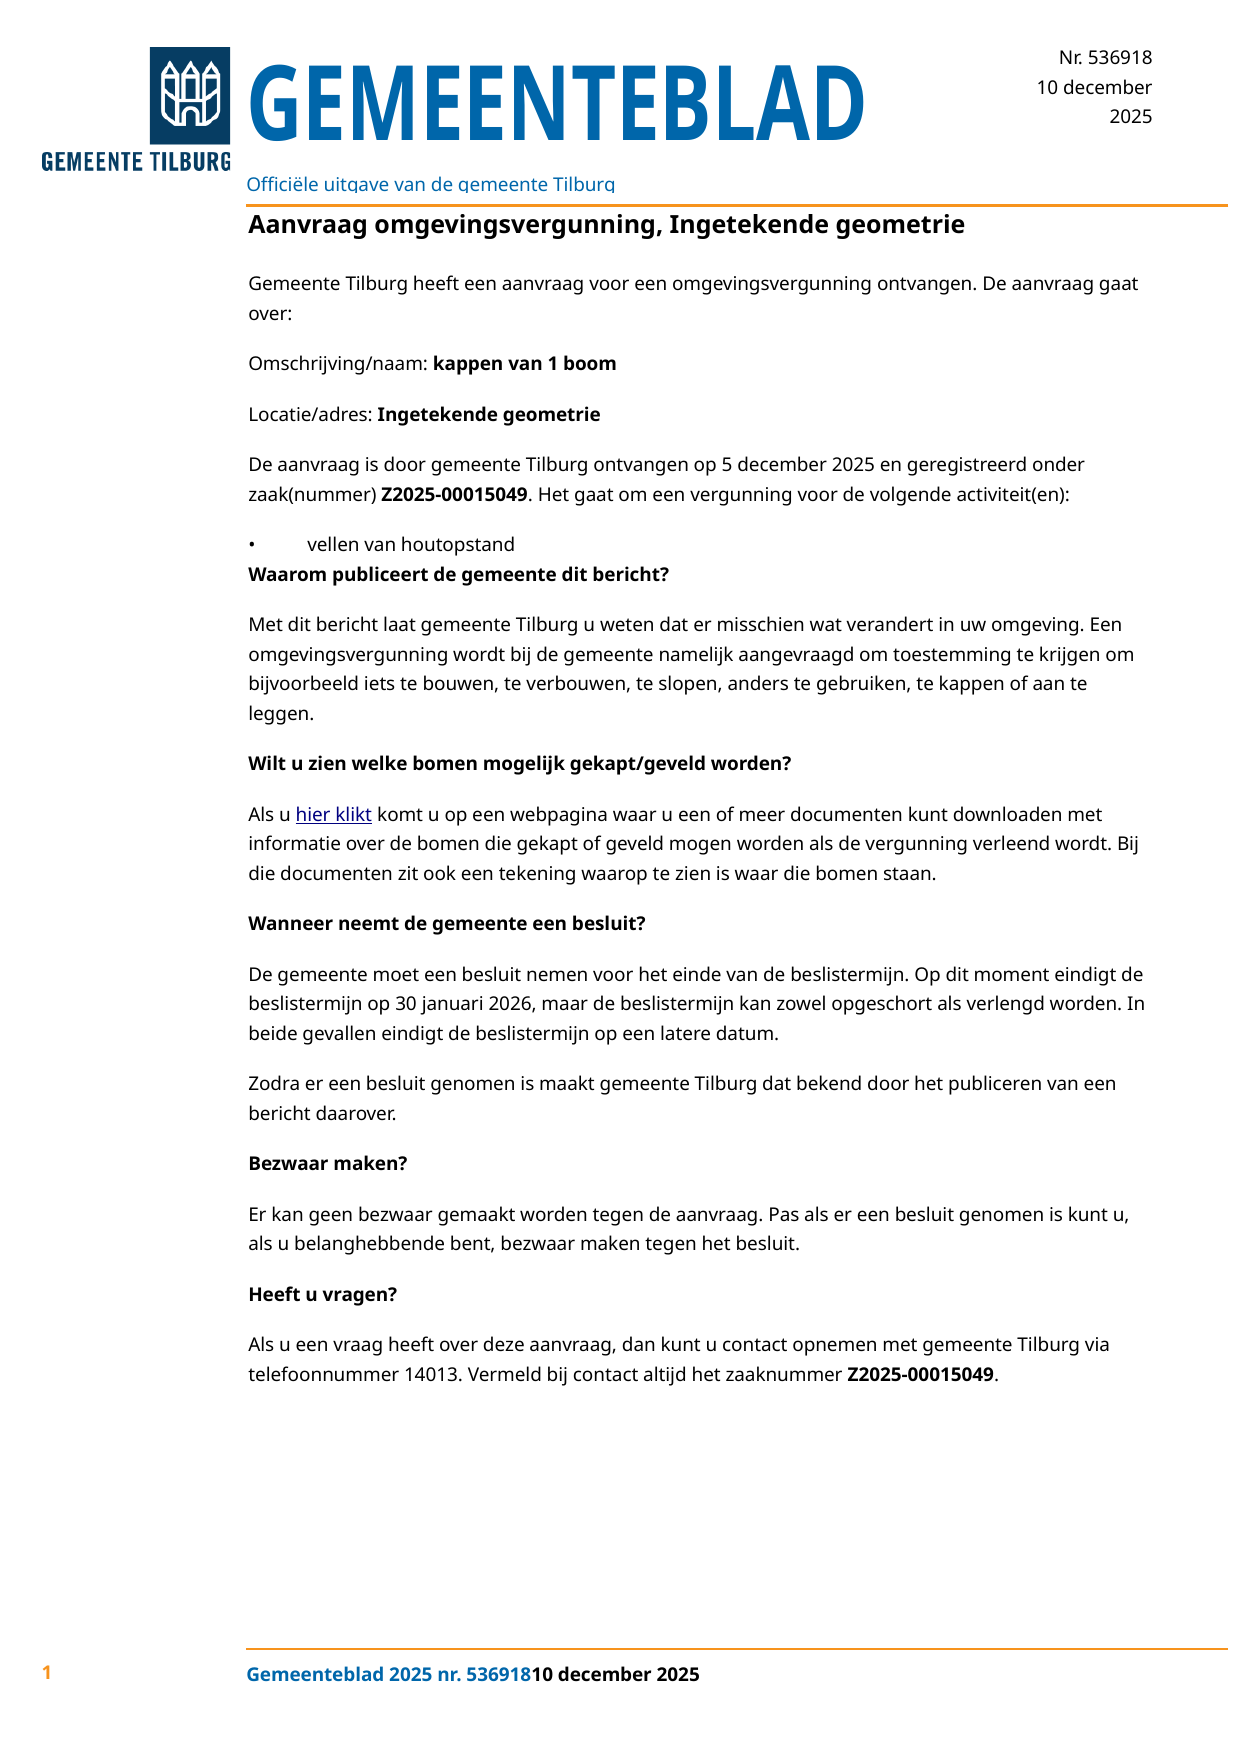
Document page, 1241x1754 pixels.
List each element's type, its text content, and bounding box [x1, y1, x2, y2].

text De aanvraag is door gemeente Tilburg ontvangen op 5 december 2025 en geregistreerd onder zaak(nummer) Z2025-00015049. Het gaat om een vergunning voor de volgende activiteit(en): [248, 451, 1152, 506]
text Bezwaar maken? [248, 1150, 1152, 1176]
text Locatie/adres: Ingetekende geometrie [248, 401, 1152, 426]
text Als u een vraag heeft over deze aanvraag, dan kunt u contact opnemen met gemeente Tilburg via telefoonnummer 14013. Vermeld bij contact altijd het zaaknummer Z2025-00015049. [248, 1331, 1152, 1386]
text De gemeente moet een besluit nemen voor het einde van de beslistermijn. Op dit moment eindigt de beslistermijn op 30 januari 2026, maar de beslistermijn kan zowel opgeschort als verlengd worden. In beide gevallen eindigt de beslistermijn op een latere datum. [248, 961, 1152, 1046]
list vellen van houtopstand [248, 531, 1152, 557]
text Zodra er een besluit genomen is maakt gemeente Tilburg dat bekend door het publiceren van een bericht daarover. [248, 1070, 1152, 1126]
text Wanneer neemt de gemeente een besluit? [248, 910, 1152, 936]
text Er kan geen bezwaar gemaakt worden tegen de aanvraag. Pas als er een besluit genomen is kunt u, als u belanghebbende bent, bezwaar maken tegen het besluit. [248, 1201, 1152, 1256]
picture [41, 47, 231, 172]
text Omschrijving/naam: kappen van 1 boom [248, 350, 1152, 376]
text Waarom publiceert de gemeente dit bericht? [248, 561, 1152, 586]
text Aanvraag omgevingsvergunning, Ingetekende geometrie [248, 207, 1152, 241]
text Gemeente Tilburg heeft een aanvraag voor een omgevingsvergunning ontvangen. De aanvraag gaat over: [248, 270, 1152, 326]
text Heeft u vragen? [248, 1281, 1152, 1306]
text Als u hier klikt komt u op een webpagina waar u een of meer documenten kunt downloaden met informatie over de bomen die gekapt of geveld mogen worden als de vergunning verleend wordt. Bij die documenten zit ook een tekening waarop te zien is waar die bomen staan. [248, 801, 1152, 886]
text Met dit bericht laat gemeente Tilburg u weten dat er misschien wat verandert in uw omgeving. Een omgevingsvergunning wordt bij de gemeente namelijk aangevraagd om toestemming te krijgen om bijvoorbeeld iets te bouwen, te verbouwen, te slopen, anders te gebruiken, te kappen of aan te leggen. [248, 611, 1152, 726]
text Wilt u zien welke bomen mogelijk gekapt/geveld worden? [248, 750, 1152, 776]
